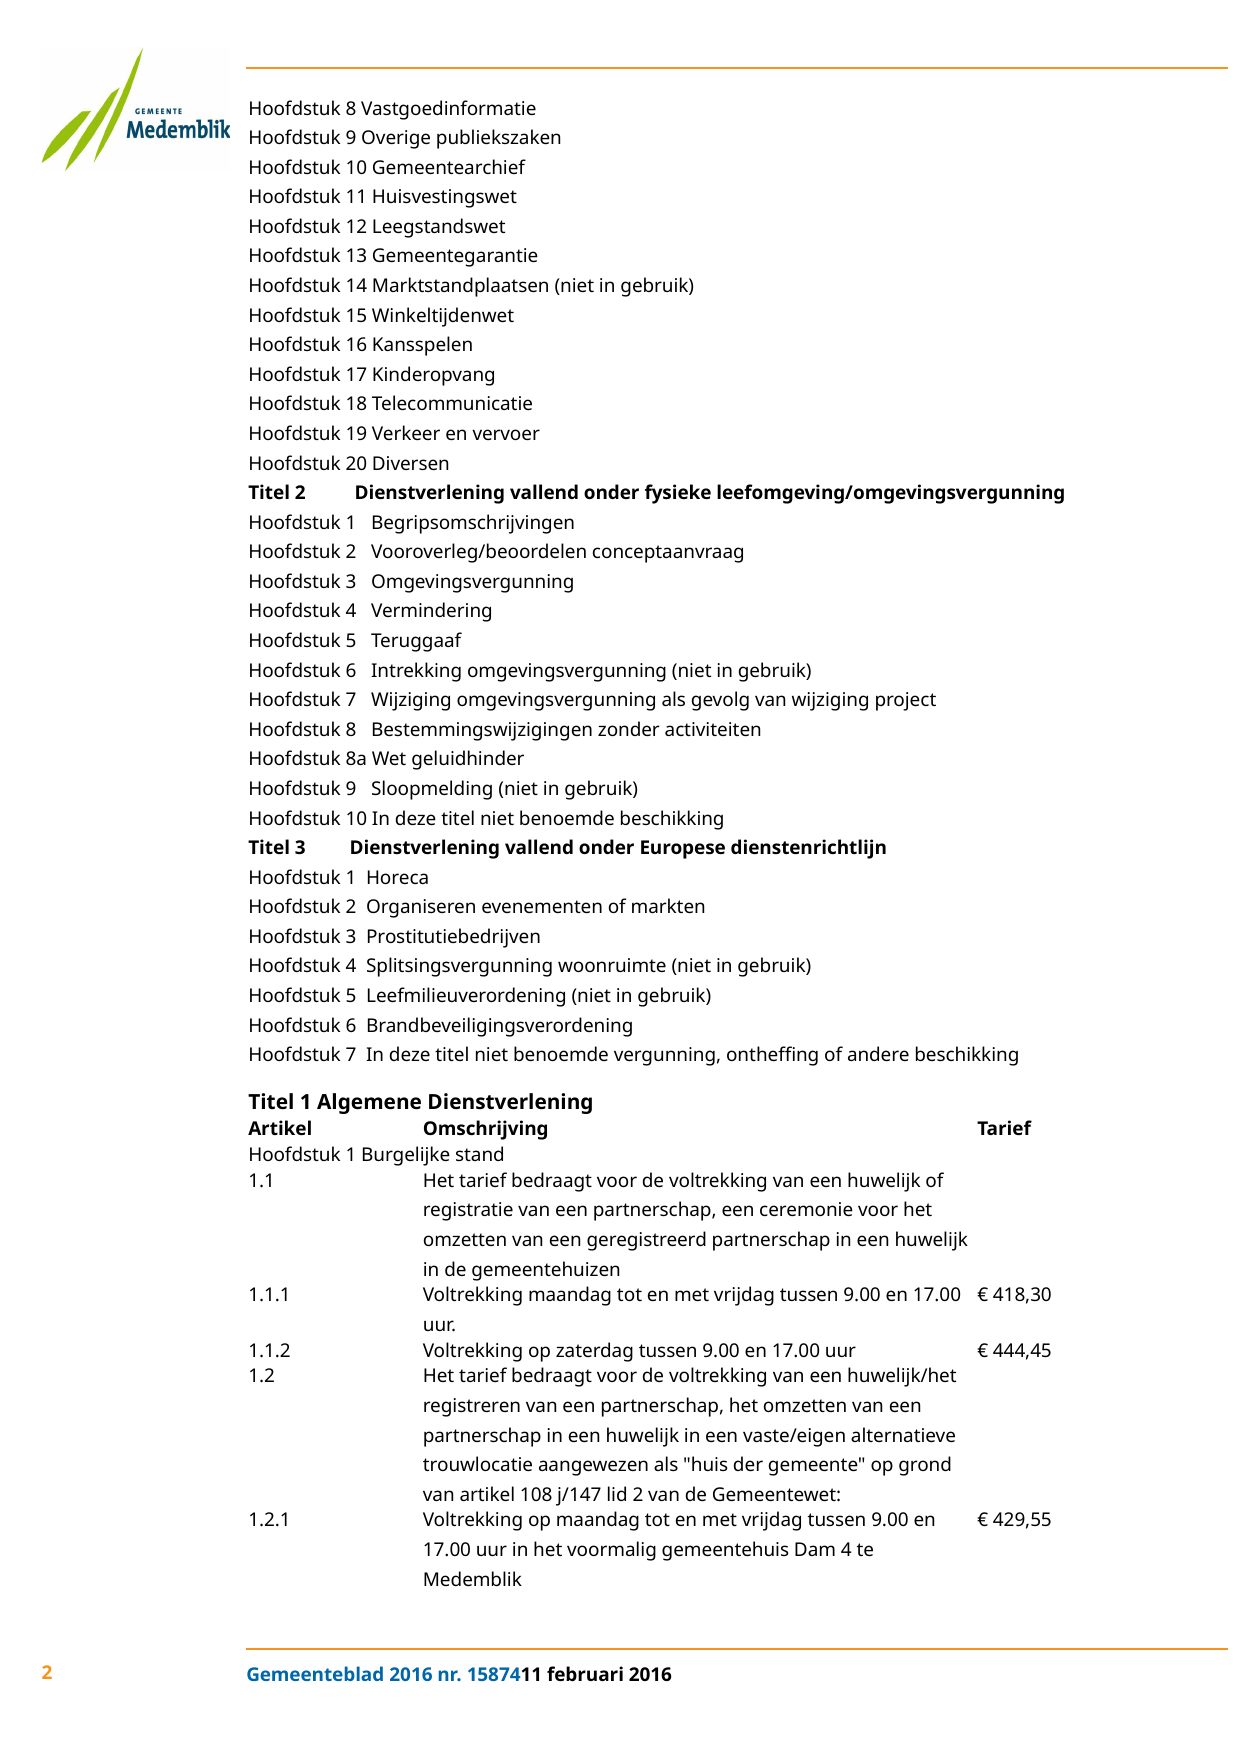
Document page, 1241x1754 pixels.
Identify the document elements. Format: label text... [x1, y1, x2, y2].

table_header Omschrijving [423, 1116, 977, 1141]
text Hoofdstuk 6 Intrekking omgevingsvergunning (niet in gebruik) [248, 657, 1152, 683]
text Hoofdstuk 4 Splitsingsvergunning woonruimte (niet in gebruik) [248, 953, 1152, 978]
text Hoofdstuk 2 Vooroverleg/beoordelen conceptaanvraag [248, 538, 1152, 564]
table_cell Het tarief bedraagt voor de voltrekking van een huwelijk/het registreren van een partnerschap, het omzetten van een partnerschap in een huwelijk in een vaste/eigen alternatieve trouwlocatie aangewezen als "huis der gemeente" op grond van artikel 108 j/147 lid 2 van de Gemeentewet: [423, 1363, 977, 1507]
table_cell [977, 1363, 1152, 1507]
text Hoofdstuk 15 Winkeltijdenwet [248, 302, 1152, 328]
text Hoofdstuk 18 Telecommunicatie [248, 391, 1152, 416]
text Hoofdstuk 10 In deze titel niet benoemde beschikking [248, 805, 1152, 831]
text Hoofdstuk 6 Brandbeveiligingsverordening [248, 1012, 1152, 1038]
text Hoofdstuk 3 Prostitutiebedrijven [248, 923, 1152, 949]
table_cell 1.2.1 [248, 1507, 423, 1592]
table_cell Hoofdstuk 1 Burgelijke stand [248, 1141, 1152, 1167]
table_cell 1.1.1 [248, 1282, 423, 1337]
text Hoofdstuk 8 Bestemmingswijzigingen zonder activiteiten [248, 716, 1152, 742]
text Hoofdstuk 10 Gemeentearchief [248, 154, 1152, 180]
text Titel 1 Algemene Dienstverlening [248, 1087, 1152, 1116]
text Hoofdstuk 1 Begripsomschrijvingen [248, 509, 1152, 535]
text Hoofdstuk 3 Omgevingsvergunning [248, 568, 1152, 594]
text Hoofdstuk 11 Huisvestingswet [248, 183, 1152, 209]
table_header Tarief [977, 1116, 1152, 1141]
text Hoofdstuk 1 Horeca [248, 864, 1152, 890]
text Hoofdstuk 8a Wet geluidhinder [248, 746, 1152, 771]
table_cell 1.1 [248, 1167, 423, 1282]
table_cell Voltrekking maandag tot en met vrijdag tussen 9.00 en 17.00 uur. [423, 1282, 977, 1337]
table_cell € 444,45 [977, 1337, 1152, 1363]
text Titel 3 Dienstverlening vallend onder Europese dienstenrichtlijn [248, 834, 1152, 860]
text Hoofdstuk 20 Diversen [248, 450, 1152, 476]
text Hoofdstuk 2 Organiseren evenementen of markten [248, 893, 1152, 919]
text Hoofdstuk 5 Teruggaaf [248, 627, 1152, 653]
text Hoofdstuk 13 Gemeentegarantie [248, 243, 1152, 268]
table_cell 1.2 [248, 1363, 423, 1507]
table_cell 1.1.2 [248, 1337, 423, 1363]
text Hoofdstuk 9 Overige publiekszaken [248, 124, 1152, 150]
text Hoofdstuk 9 Sloopmelding (niet in gebruik) [248, 775, 1152, 801]
table_cell Het tarief bedraagt voor de voltrekking van een huwelijk of registratie van een partnerschap, een ceremonie voor het omzetten van een geregistreerd partnerschap in een huwelijk in de gemeentehuizen [423, 1167, 977, 1282]
table_cell € 418,30 [977, 1282, 1152, 1337]
text Titel 2 Dienstverlening vallend onder fysieke leefomgeving/omgevingsvergunning [248, 479, 1152, 505]
table_cell Voltrekking op zaterdag tussen 9.00 en 17.00 uur [423, 1337, 977, 1363]
text Hoofdstuk 14 Marktstandplaatsen (niet in gebruik) [248, 272, 1152, 298]
text Hoofdstuk 7 In deze titel niet benoemde vergunning, ontheffing of andere beschikking [248, 1041, 1152, 1067]
table_cell Voltrekking op maandag tot en met vrijdag tussen 9.00 en 17.00 uur in het voormalig gemeentehuis Dam 4 te Medemblik [423, 1507, 977, 1592]
text Hoofdstuk 5 Leefmilieuverordening (niet in gebruik) [248, 982, 1152, 1008]
table_cell [977, 1167, 1152, 1282]
text Hoofdstuk 17 Kinderopvang [248, 361, 1152, 387]
table_header Artikel [248, 1116, 423, 1141]
picture [41, 47, 231, 172]
table_cell € 429,55 [977, 1507, 1152, 1592]
text Hoofdstuk 8 Vastgoedinformatie [248, 95, 1152, 121]
text Hoofdstuk 4 Vermindering [248, 598, 1152, 623]
text Hoofdstuk 7 Wijziging omgevingsvergunning als gevolg van wijziging project [248, 686, 1152, 712]
text Hoofdstuk 12 Leegstandswet [248, 213, 1152, 239]
text Hoofdstuk 16 Kansspelen [248, 331, 1152, 357]
text Hoofdstuk 19 Verkeer en vervoer [248, 420, 1152, 446]
